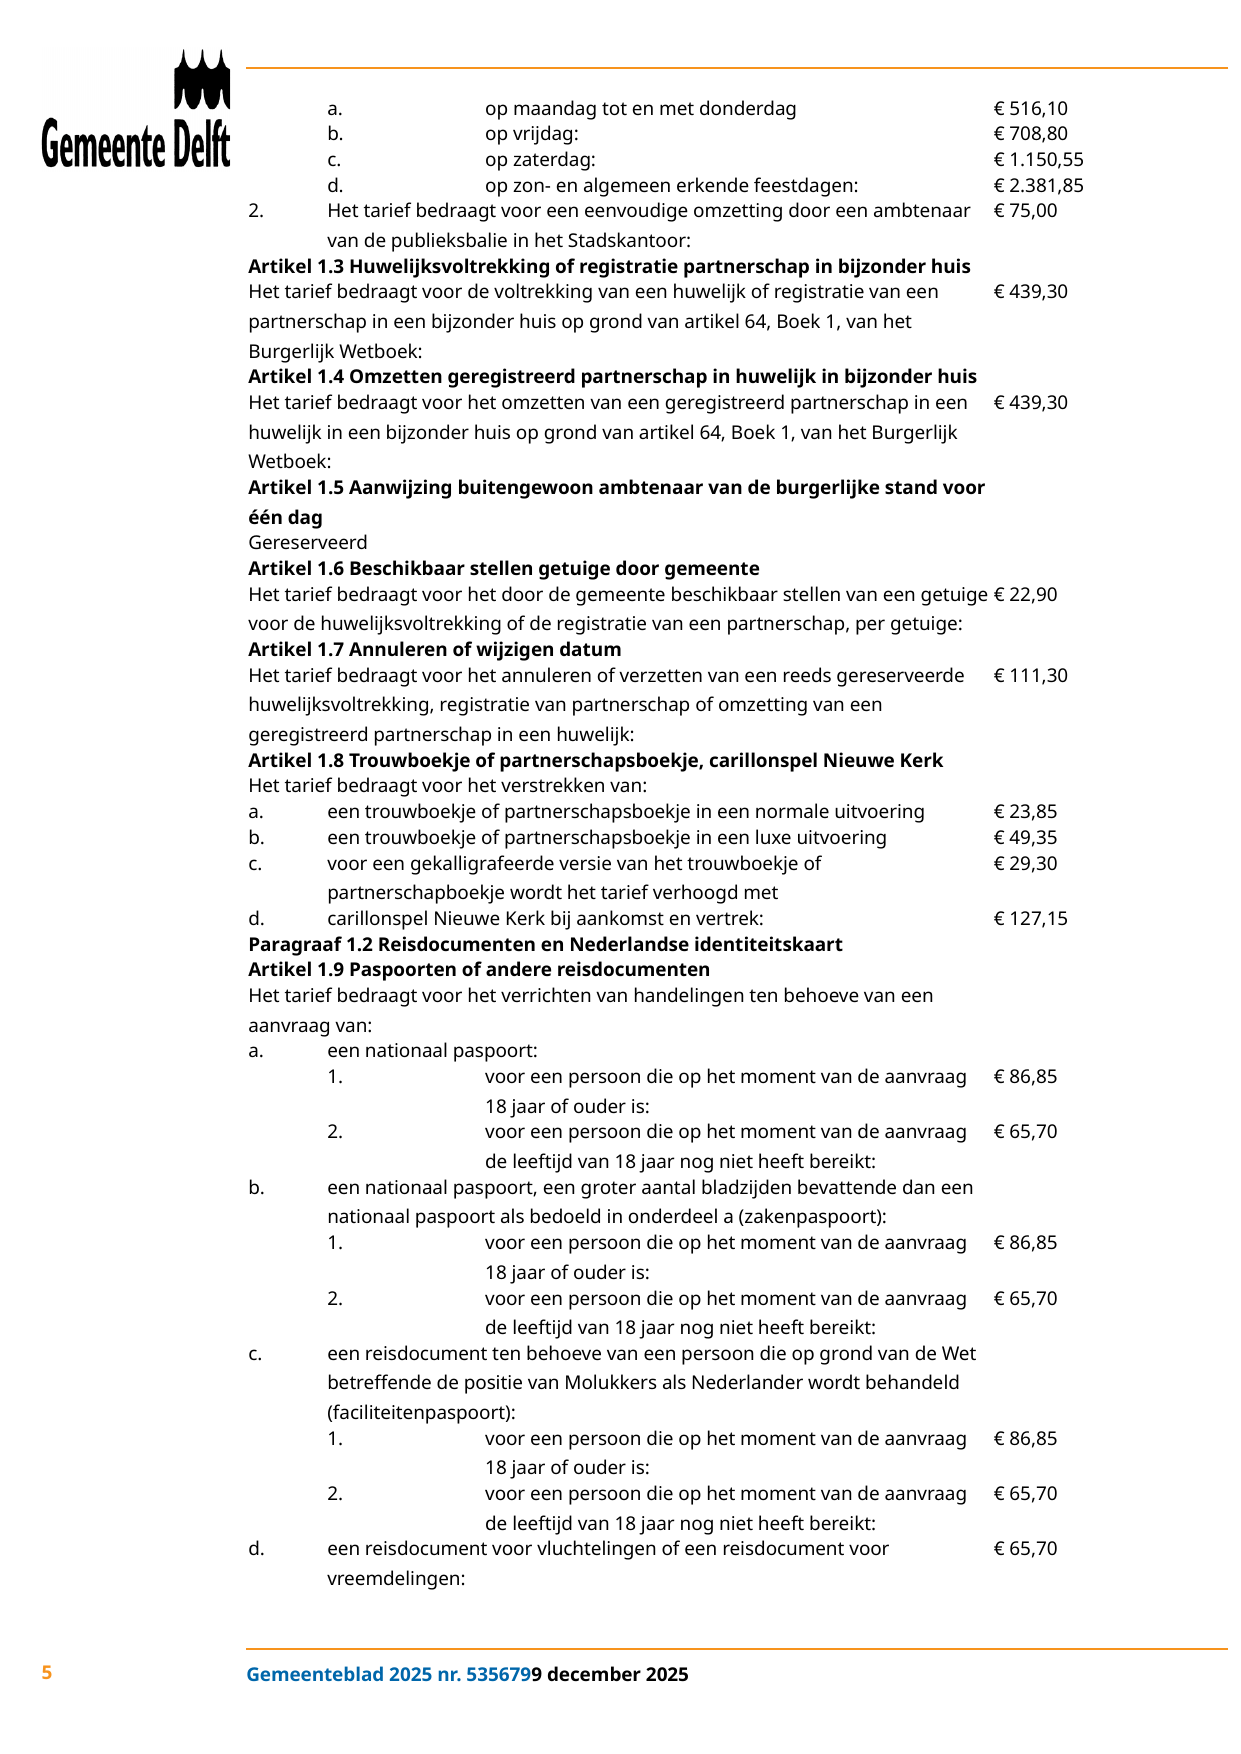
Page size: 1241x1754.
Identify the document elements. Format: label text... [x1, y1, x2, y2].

table_cell een trouwboekje of partnerschapsboekje in een luxe uitvoering [327, 824, 993, 850]
table_cell [994, 747, 1152, 773]
table_cell op maandag tot en met donderdag [485, 95, 993, 121]
table_cell d. [327, 172, 485, 198]
table_cell voor een persoon die op het moment van de aanvraag de leeftijd van 18 jaar nog niet heeft bereikt: [485, 1119, 993, 1174]
table_cell een reisdocument ten behoeve van een persoon die op grond van de Wet betreffende de positie van Molukkers als Nederlander wordt behandeld (faciliteitenpaspoort): [327, 1340, 993, 1425]
table_cell voor een persoon die op het moment van de aanvraag 18 jaar of ouder is: [485, 1229, 993, 1285]
table_cell d. [248, 1536, 327, 1591]
table_cell voor een persoon die op het moment van de aanvraag de leeftijd van 18 jaar nog niet heeft bereikt: [485, 1480, 993, 1536]
table_cell € 65,70 [994, 1285, 1152, 1340]
table_cell € 516,10 [994, 95, 1152, 121]
table_cell b. [248, 824, 327, 850]
table_cell a. [327, 95, 485, 121]
table_cell [994, 931, 1152, 957]
table_cell een trouwboekje of partnerschapsboekje in een normale uitvoering [327, 799, 993, 824]
table_cell [994, 1174, 1152, 1229]
table_cell voor een persoon die op het moment van de aanvraag de leeftijd van 18 jaar nog niet heeft bereikt: [485, 1285, 993, 1340]
table_cell Artikel 1.6 Beschikbaar stellen getuige door gemeente [248, 555, 993, 581]
table_cell [248, 121, 327, 146]
table_cell € 2.381,85 [994, 172, 1152, 198]
table_cell € 86,85 [994, 1229, 1152, 1285]
table_cell [248, 146, 327, 172]
table_cell een reisdocument voor vluchtelingen of een reisdocument voor vreemdelingen: [327, 1536, 993, 1591]
table_cell € 708,80 [994, 121, 1152, 146]
table_cell Het tarief bedraagt voor de voltrekking van een huwelijk of registratie van een partnerschap in een bijzonder huis op grond van artikel 64, Boek 1, van het Burgerlijk Wetboek: [248, 279, 993, 364]
table_cell b. [248, 1174, 327, 1229]
table_cell [994, 530, 1152, 555]
table_cell Artikel 1.3 Huwelijksvoltrekking of registratie partnerschap in bijzonder huis [248, 253, 993, 279]
table_cell Artikel 1.8 Trouwboekje of partnerschapsboekje, carillonspel Nieuwe Kerk [248, 747, 993, 773]
table_cell € 65,70 [994, 1119, 1152, 1174]
table_cell 2. [327, 1119, 485, 1174]
table_cell Artikel 1.4 Omzetten geregistreerd partnerschap in huwelijk in bijzonder huis [248, 364, 993, 389]
table_cell Het tarief bedraagt voor het omzetten van een geregistreerd partnerschap in een huwelijk in een bijzonder huis op grond van artikel 64, Boek 1, van het Burgerlijk Wetboek: [248, 389, 993, 474]
table_cell € 65,70 [994, 1480, 1152, 1536]
table_cell [248, 1064, 327, 1119]
table_cell [248, 95, 327, 121]
table_cell c. [327, 146, 485, 172]
table_cell [994, 957, 1152, 982]
table_cell [994, 474, 1152, 529]
table_cell op zon- en algemeen erkende feestdagen: [485, 172, 993, 198]
table_cell € 127,15 [994, 905, 1152, 931]
table_cell [248, 172, 327, 198]
table_cell 1. [327, 1229, 485, 1285]
table_cell € 439,30 [994, 389, 1152, 474]
table_cell € 49,35 [994, 824, 1152, 850]
table_cell [994, 555, 1152, 581]
table_cell [248, 1119, 327, 1174]
table_cell [994, 983, 1152, 1038]
table_cell [248, 1425, 327, 1480]
table_cell € 1.150,55 [994, 146, 1152, 172]
table_cell a. [248, 1038, 327, 1063]
table_cell Het tarief bedraagt voor het verstrekken van: [248, 773, 993, 798]
table_cell 2. [327, 1285, 485, 1340]
table_cell Artikel 1.5 Aanwijzing buitengewoon ambtenaar van de burgerlijke stand voor één dag [248, 474, 993, 529]
table_cell carillonspel Nieuwe Kerk bij aankomst en vertrek: [327, 905, 993, 931]
table_cell € 23,85 [994, 799, 1152, 824]
table_cell 2. [327, 1480, 485, 1536]
table_cell € 86,85 [994, 1425, 1152, 1480]
table_cell c. [248, 850, 327, 905]
table_cell [994, 773, 1152, 798]
table_cell Artikel 1.9 Paspoorten of andere reisdocumenten [248, 957, 993, 982]
table_cell € 75,00 [994, 198, 1152, 253]
table_cell [994, 636, 1152, 662]
table_cell d. [248, 905, 327, 931]
picture [41, 47, 231, 172]
table_cell op vrijdag: [485, 121, 993, 146]
table_cell Gereserveerd [248, 530, 993, 555]
table_cell Het tarief bedraagt voor een eenvoudige omzetting door een ambtenaar van de publieksbalie in het Stadskantoor: [327, 198, 993, 253]
table_cell c. [248, 1340, 327, 1425]
table_cell [994, 253, 1152, 279]
table_cell Het tarief bedraagt voor het annuleren of verzetten van een reeds gereserveerde huwelijksvoltrekking, registratie van partnerschap of omzetting van een geregistreerd partnerschap in een huwelijk: [248, 662, 993, 747]
table_cell op zaterdag: [485, 146, 993, 172]
table_cell [994, 364, 1152, 389]
table_cell voor een persoon die op het moment van de aanvraag 18 jaar of ouder is: [485, 1064, 993, 1119]
table_cell € 29,30 [994, 850, 1152, 905]
table_cell Het tarief bedraagt voor het door de gemeente beschikbaar stellen van een getuige voor de huwelijksvoltrekking of de registratie van een partnerschap, per getuige: [248, 581, 993, 636]
table_cell a. [248, 799, 327, 824]
table_cell [248, 1285, 327, 1340]
table_cell Artikel 1.7 Annuleren of wijzigen datum [248, 636, 993, 662]
table_cell € 22,90 [994, 581, 1152, 636]
table_cell 1. [327, 1425, 485, 1480]
table_cell een nationaal paspoort, een groter aantal bladzijden bevattende dan een nationaal paspoort als bedoeld in onderdeel a (zakenpaspoort): [327, 1174, 993, 1229]
table_cell voor een persoon die op het moment van de aanvraag 18 jaar of ouder is: [485, 1425, 993, 1480]
table_cell Paragraaf 1.2 Reisdocumenten en Nederlandse identiteitskaart [248, 931, 993, 957]
table_cell € 65,70 [994, 1536, 1152, 1591]
table_cell [994, 1340, 1152, 1425]
table_cell [248, 1229, 327, 1285]
table_cell Het tarief bedraagt voor het verrichten van handelingen ten behoeve van een aanvraag van: [248, 983, 993, 1038]
table_cell [248, 1480, 327, 1536]
table_cell € 439,30 [994, 279, 1152, 364]
table_cell b. [327, 121, 485, 146]
table_cell € 86,85 [994, 1064, 1152, 1119]
table_cell 1. [327, 1064, 485, 1119]
table_cell [994, 1038, 1152, 1063]
table_cell € 111,30 [994, 662, 1152, 747]
table_cell een nationaal paspoort: [327, 1038, 993, 1063]
table_cell 2. [248, 198, 327, 253]
table_cell voor een gekalligrafeerde versie van het trouwboekje of partnerschapboekje wordt het tarief verhoogd met [327, 850, 993, 905]
